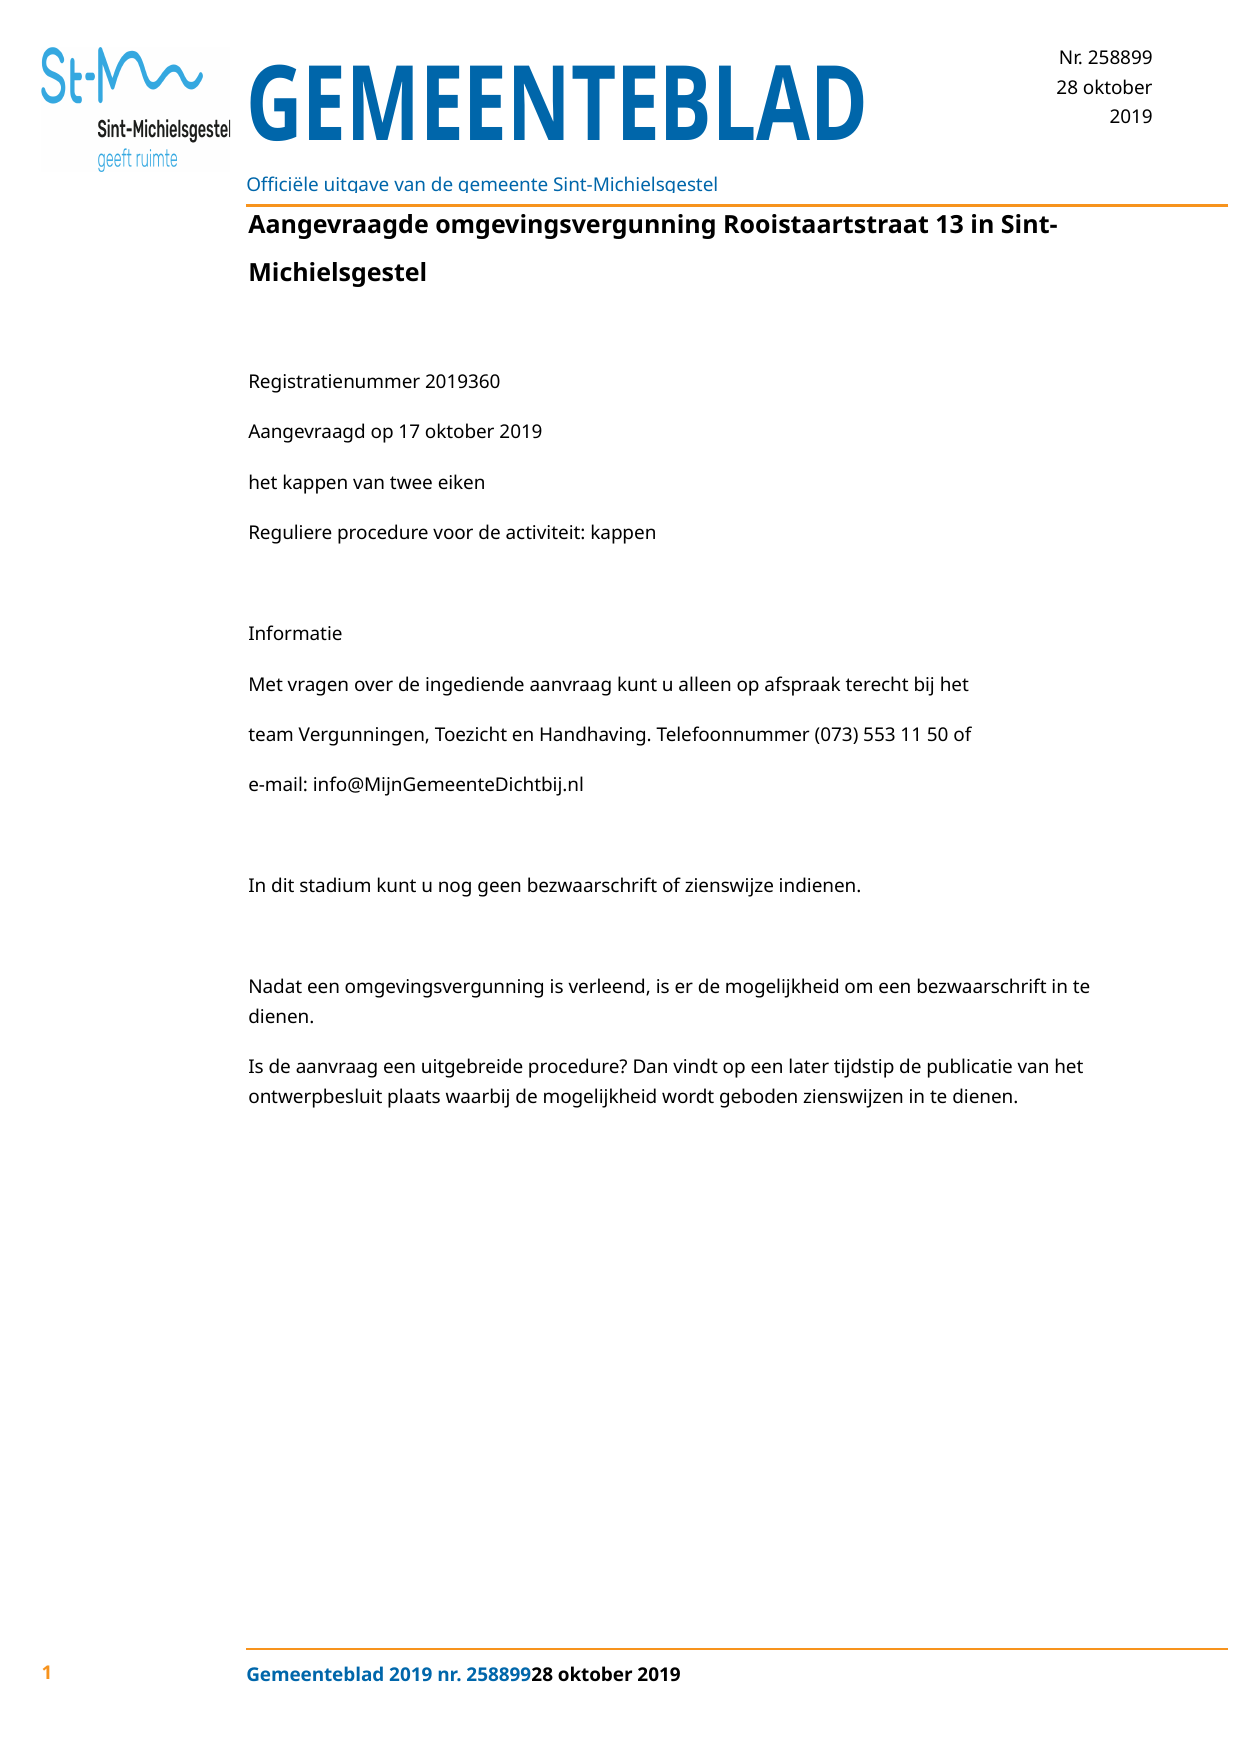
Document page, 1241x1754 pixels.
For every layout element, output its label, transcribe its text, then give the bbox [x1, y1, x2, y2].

picture [41, 47, 231, 172]
text Registratienummer 2019360 [248, 368, 1152, 394]
text team Vergunningen, Toezicht en Handhaving. Telefoonnummer (073) 553 11 50 of [248, 721, 1152, 747]
text e-mail: info@MijnGemeenteDichtbij.nl [248, 772, 1152, 797]
text In dit stadium kunt u nog geen bezwaarschrift of zienswijze indienen. [248, 872, 1152, 898]
text Met vragen over de ingediende aanvraag kunt u alleen op afspraak terecht bij het [248, 671, 1152, 697]
text Reguliere procedure voor de activiteit: kappen [248, 519, 1152, 545]
text Is de aanvraag een uitgebreide procedure? Dan vindt op een later tijdstip de publicatie van het ontwerpbesluit plaats waarbij de mogelijkheid wordt geboden zienswijzen in te dienen. [248, 1053, 1152, 1109]
text Nadat een omgevingsvergunning is verleend, is er de mogelijkheid om een bezwaarschrift in te dienen. [248, 973, 1152, 1029]
text Aangevraagde omgevingsvergunning Rooistaartstraat 13 in Sint-Michielsgestel [248, 207, 1152, 288]
text Informatie [248, 620, 1152, 646]
text Aangevraagd op 17 oktober 2019 [248, 419, 1152, 444]
text het kappen van twee eiken [248, 469, 1152, 495]
